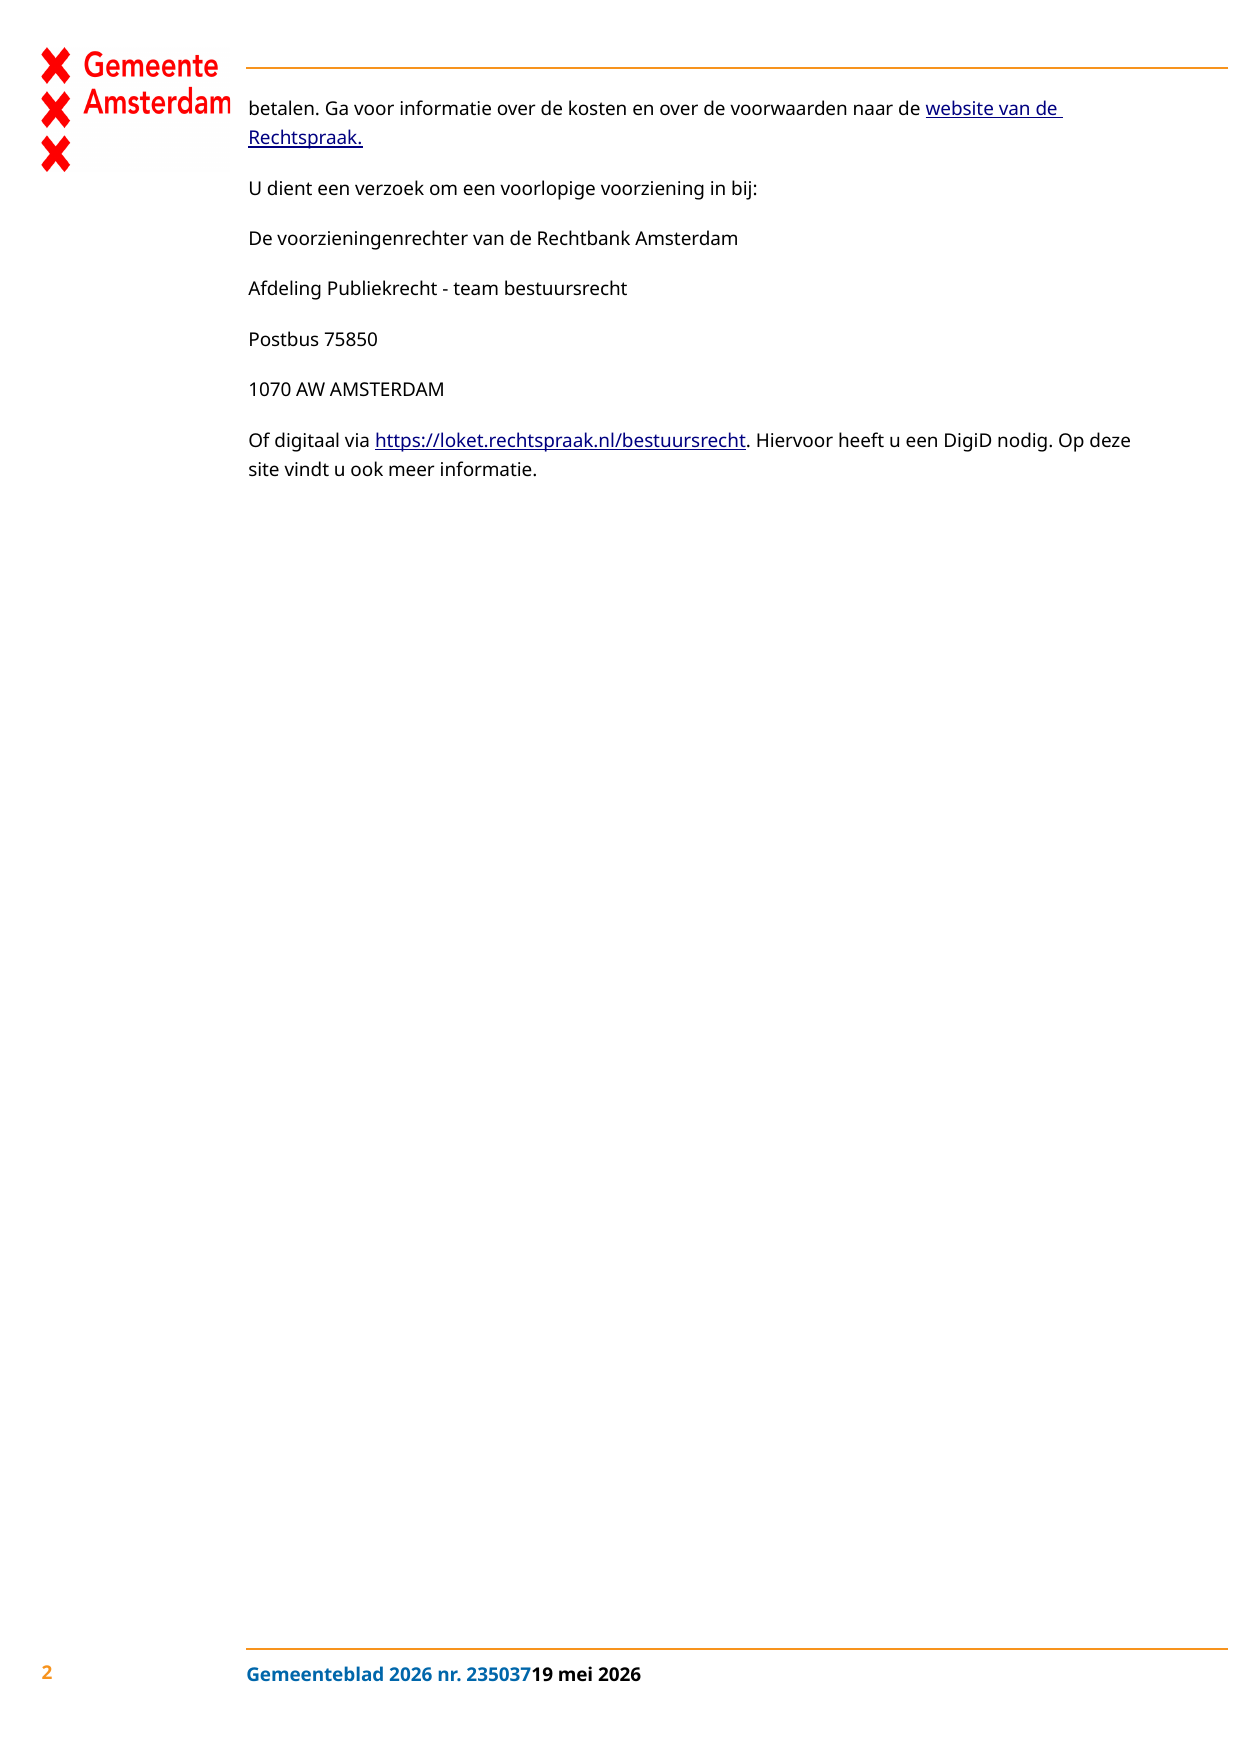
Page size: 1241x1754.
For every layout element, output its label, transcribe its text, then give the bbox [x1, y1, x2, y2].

text betalen. Ga voor informatie over de kosten en over de voorwaarden naar de website van de Rechtspraak. [248, 95, 1152, 150]
picture [41, 47, 231, 172]
text Postbus 75850 [248, 326, 1152, 352]
text 1070 AW AMSTERDAM [248, 376, 1152, 402]
text Of digitaal via https://loket.rechtspraak.nl/bestuursrecht. Hiervoor heeft u een DigiD nodig. Op deze site vindt u ook meer informatie. [248, 427, 1152, 482]
text U dient een verzoek om een voorlopige voorziening in bij: [248, 175, 1152, 201]
text De voorzieningenrechter van de Rechtbank Amsterdam [248, 225, 1152, 251]
text Afdeling Publiekrecht - team bestuursrecht [248, 276, 1152, 301]
